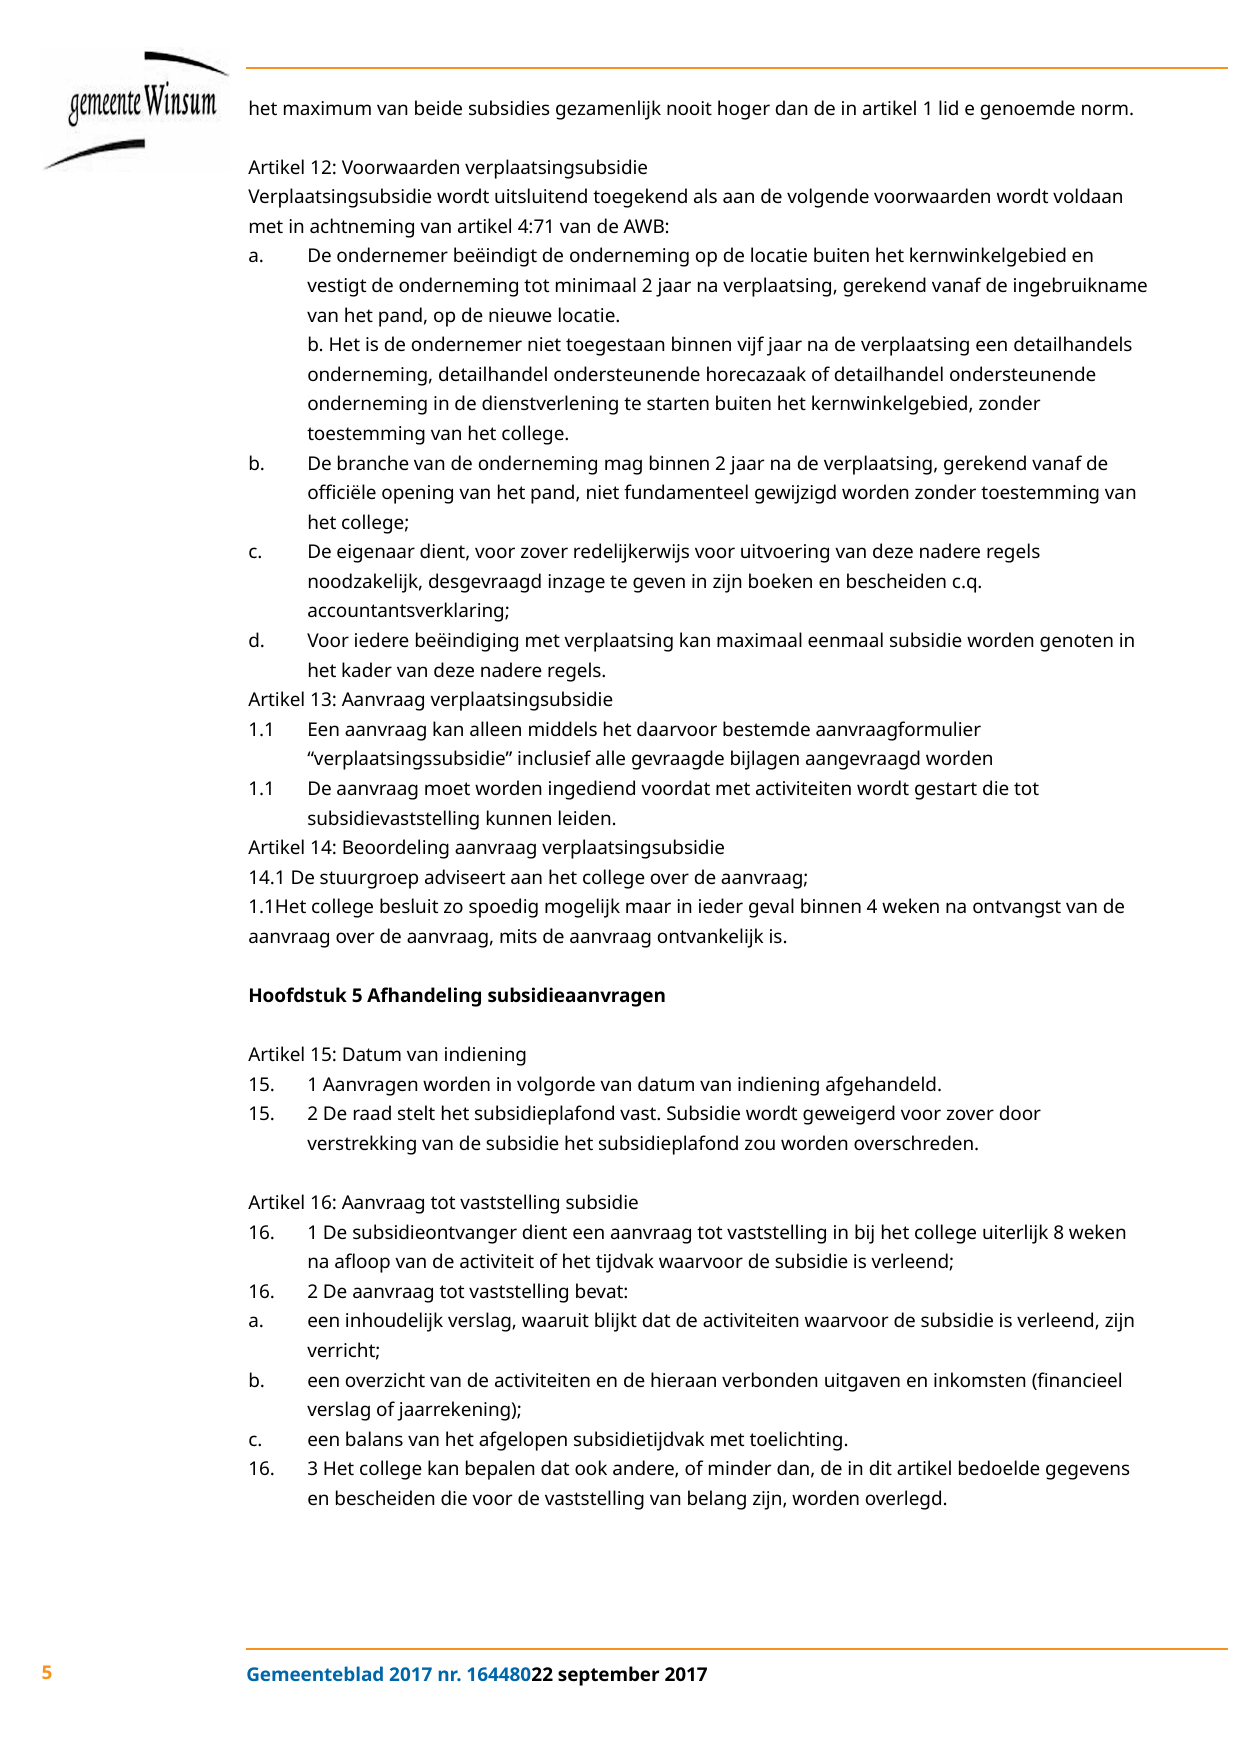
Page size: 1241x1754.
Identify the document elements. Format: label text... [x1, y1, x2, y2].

list een inhoudelijk verslag, waaruit blijkt dat de activiteiten waarvoor de subsidie is verleend, zijn verricht; [248, 1308, 1152, 1363]
list Een aanvraag kan alleen middels het daarvoor bestemde aanvraagformulier “verplaatsingssubsidie” inclusief alle gevraagde bijlagen aangevraagd worden [248, 716, 1152, 771]
list Voor iedere beëindiging met verplaatsing kan maximaal eenmaal subsidie worden genoten in het kader van deze nadere regels. [248, 627, 1152, 683]
list 1 Aanvragen worden in volgorde van datum van indiening afgehandeld. [248, 1071, 1152, 1097]
picture [41, 47, 231, 172]
list 2 De aanvraag tot vaststelling bevat: [248, 1278, 1152, 1304]
list b. Het is de ondernemer niet toegestaan binnen vijf jaar na de verplaatsing een detailhandels onderneming, detailhandel ondersteunende horecazaak of detailhandel ondersteunende onderneming in de dienstverlening te starten buiten het kernwinkelgebied, zonder toestemming van het college. [248, 331, 1152, 446]
text 1.1Het college besluit zo spoedig mogelijk maar in ieder geval binnen 4 weken na ontvangst van de aanvraag over de aanvraag, mits de aanvraag ontvankelijk is. [248, 893, 1152, 949]
text Artikel 15: Datum van indiening [248, 1041, 1152, 1067]
text Verplaatsingsubsidie wordt uitsluitend toegekend als aan de volgende voorwaarden wordt voldaan met in achtneming van artikel 4:71 van de AWB: [248, 183, 1152, 239]
text Hoofdstuk 5 Afhandeling subsidieaanvragen [248, 982, 1152, 1008]
text Artikel 16: Aanvraag tot vaststelling subsidie [248, 1189, 1152, 1215]
list een overzicht van de activiteiten en de hieraan verbonden uitgaven en inkomsten (financieel verslag of jaarrekening); [248, 1367, 1152, 1422]
text 14.1 De stuurgroep adviseert aan het college over de aanvraag; [248, 864, 1152, 890]
list De eigenaar dient, voor zover redelijkerwijs voor uitvoering van deze nadere regels noodzakelijk, desgevraagd inzage te geven in zijn boeken en bescheiden c.q. accountantsverklaring; [248, 538, 1152, 623]
list een balans van het afgelopen subsidietijdvak met toelichting. [248, 1426, 1152, 1452]
list De aanvraag moet worden ingediend voordat met activiteiten wordt gestart die tot subsidievaststelling kunnen leiden. [248, 775, 1152, 831]
list 2 De raad stelt het subsidieplafond vast. Subsidie wordt geweigerd voor zover door verstrekking van de subsidie het subsidieplafond zou worden overschreden. [248, 1101, 1152, 1156]
text het maximum van beide subsidies gezamenlijk nooit hoger dan de in artikel 1 lid e genoemde norm. [248, 95, 1152, 121]
list De ondernemer beëindigt de onderneming op de locatie buiten het kernwinkelgebied en vestigt de onderneming tot minimaal 2 jaar na verplaatsing, gerekend vanaf de ingebruikname van het pand, op de nieuwe locatie. [248, 243, 1152, 328]
text Artikel 12: Voorwaarden verplaatsingsubsidie [248, 154, 1152, 180]
list De branche van de onderneming mag binnen 2 jaar na de verplaatsing, gerekend vanaf de officiële opening van het pand, niet fundamenteel gewijzigd worden zonder toestemming van het college; [248, 450, 1152, 535]
text Artikel 14: Beoordeling aanvraag verplaatsingsubsidie [248, 834, 1152, 860]
list 3 Het college kan bepalen dat ook andere, of minder dan, de in dit artikel bedoelde gegevens en bescheiden die voor de vaststelling van belang zijn, worden overlegd. [248, 1456, 1152, 1511]
list 1 De subsidieontvanger dient een aanvraag tot vaststelling in bij het college uiterlijk 8 weken na afloop van de activiteit of het tijdvak waarvoor de subsidie is verleend; [248, 1219, 1152, 1274]
text Artikel 13: Aanvraag verplaatsingsubsidie [248, 686, 1152, 712]
